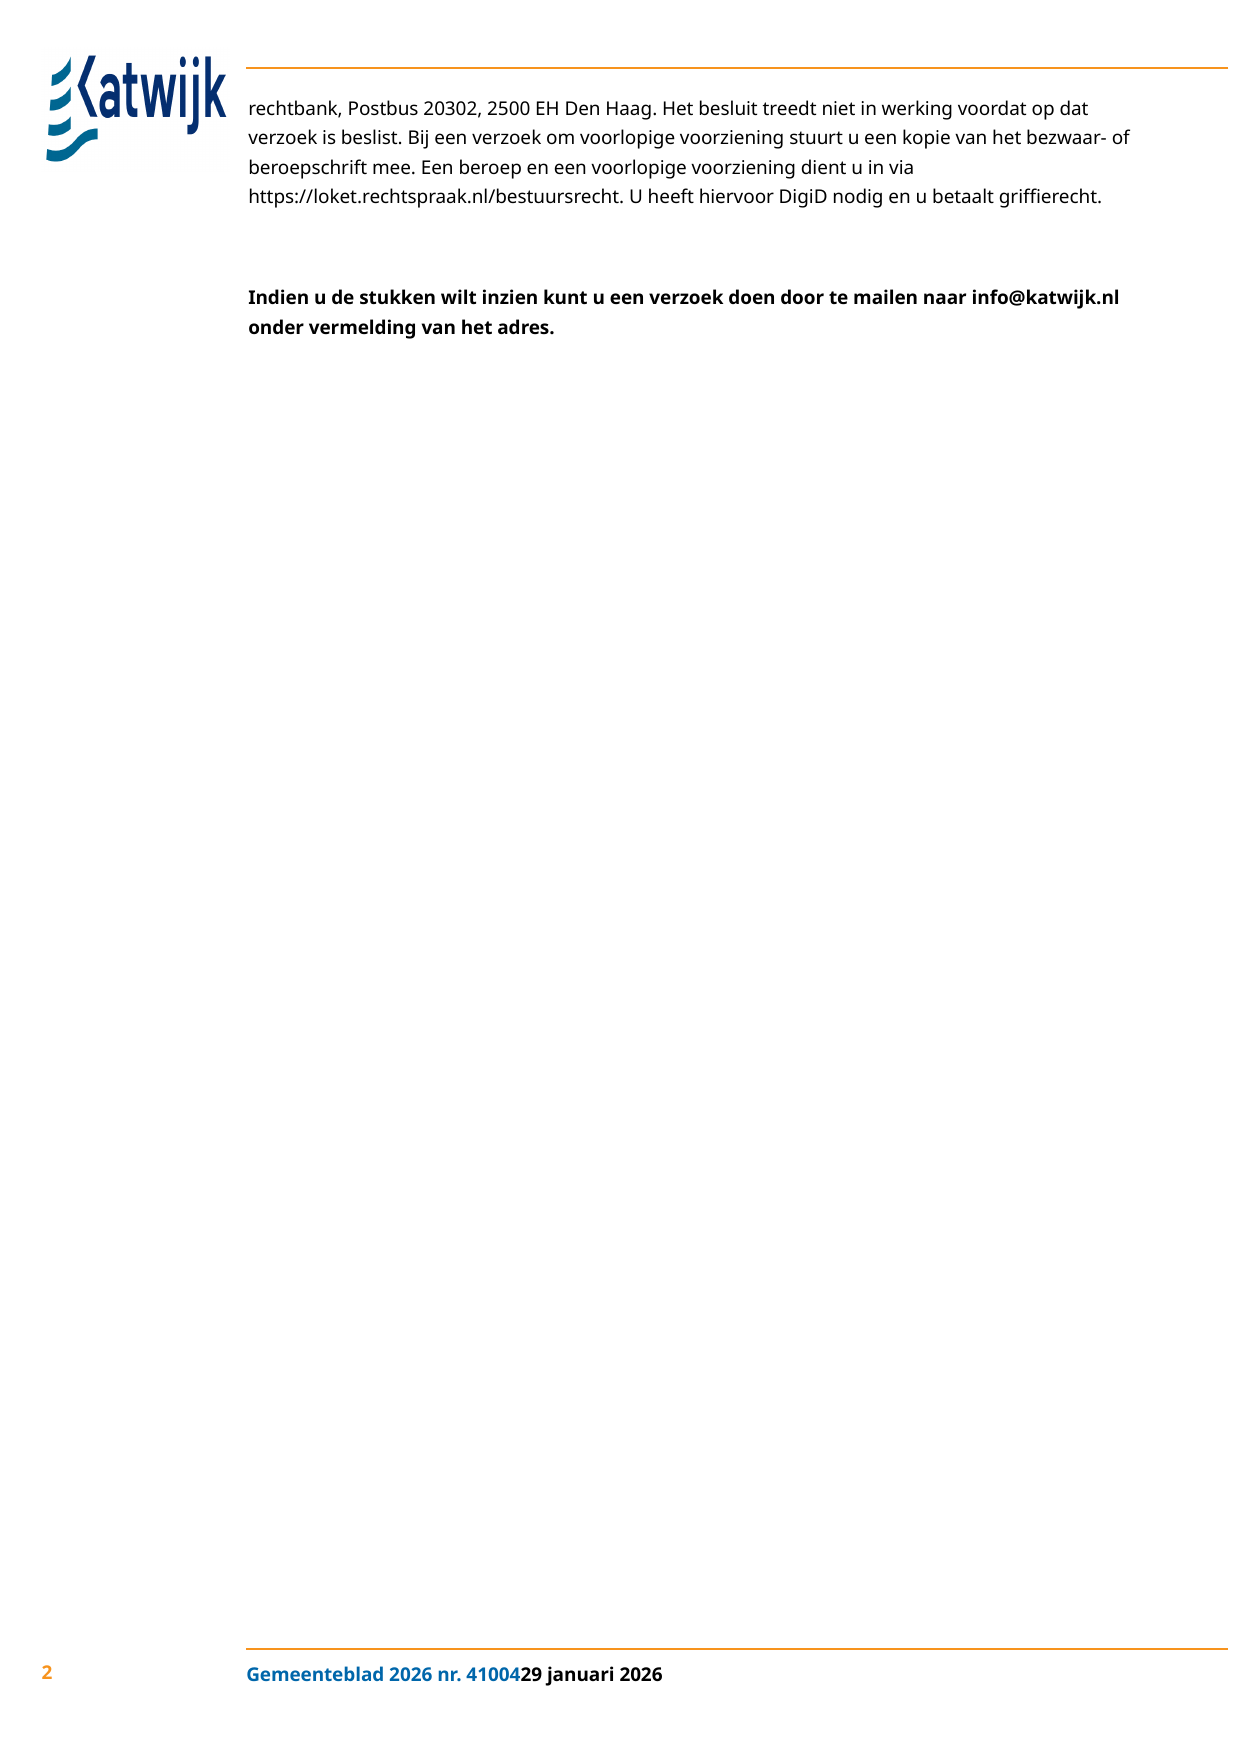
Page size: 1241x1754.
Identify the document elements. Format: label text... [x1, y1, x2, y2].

text Indien u de stukken wilt inzien kunt u een verzoek doen door te mailen naar info@katwijk.nl onder vermelding van het adres. [248, 284, 1152, 340]
text rechtbank, Postbus 20302, 2500 EH Den Haag. Het besluit treedt niet in werking voordat op dat verzoek is beslist. Bij een verzoek om voorlopige voorziening stuurt u een kopie van het bezwaar- of beroepschrift mee. Een beroep en een voorlopige voorziening dient u in via https://loket.rechtspraak.nl/bestuursrecht. U heeft hiervoor DigiD nodig en u betaalt griffierecht. [248, 95, 1152, 209]
picture [41, 47, 231, 172]
